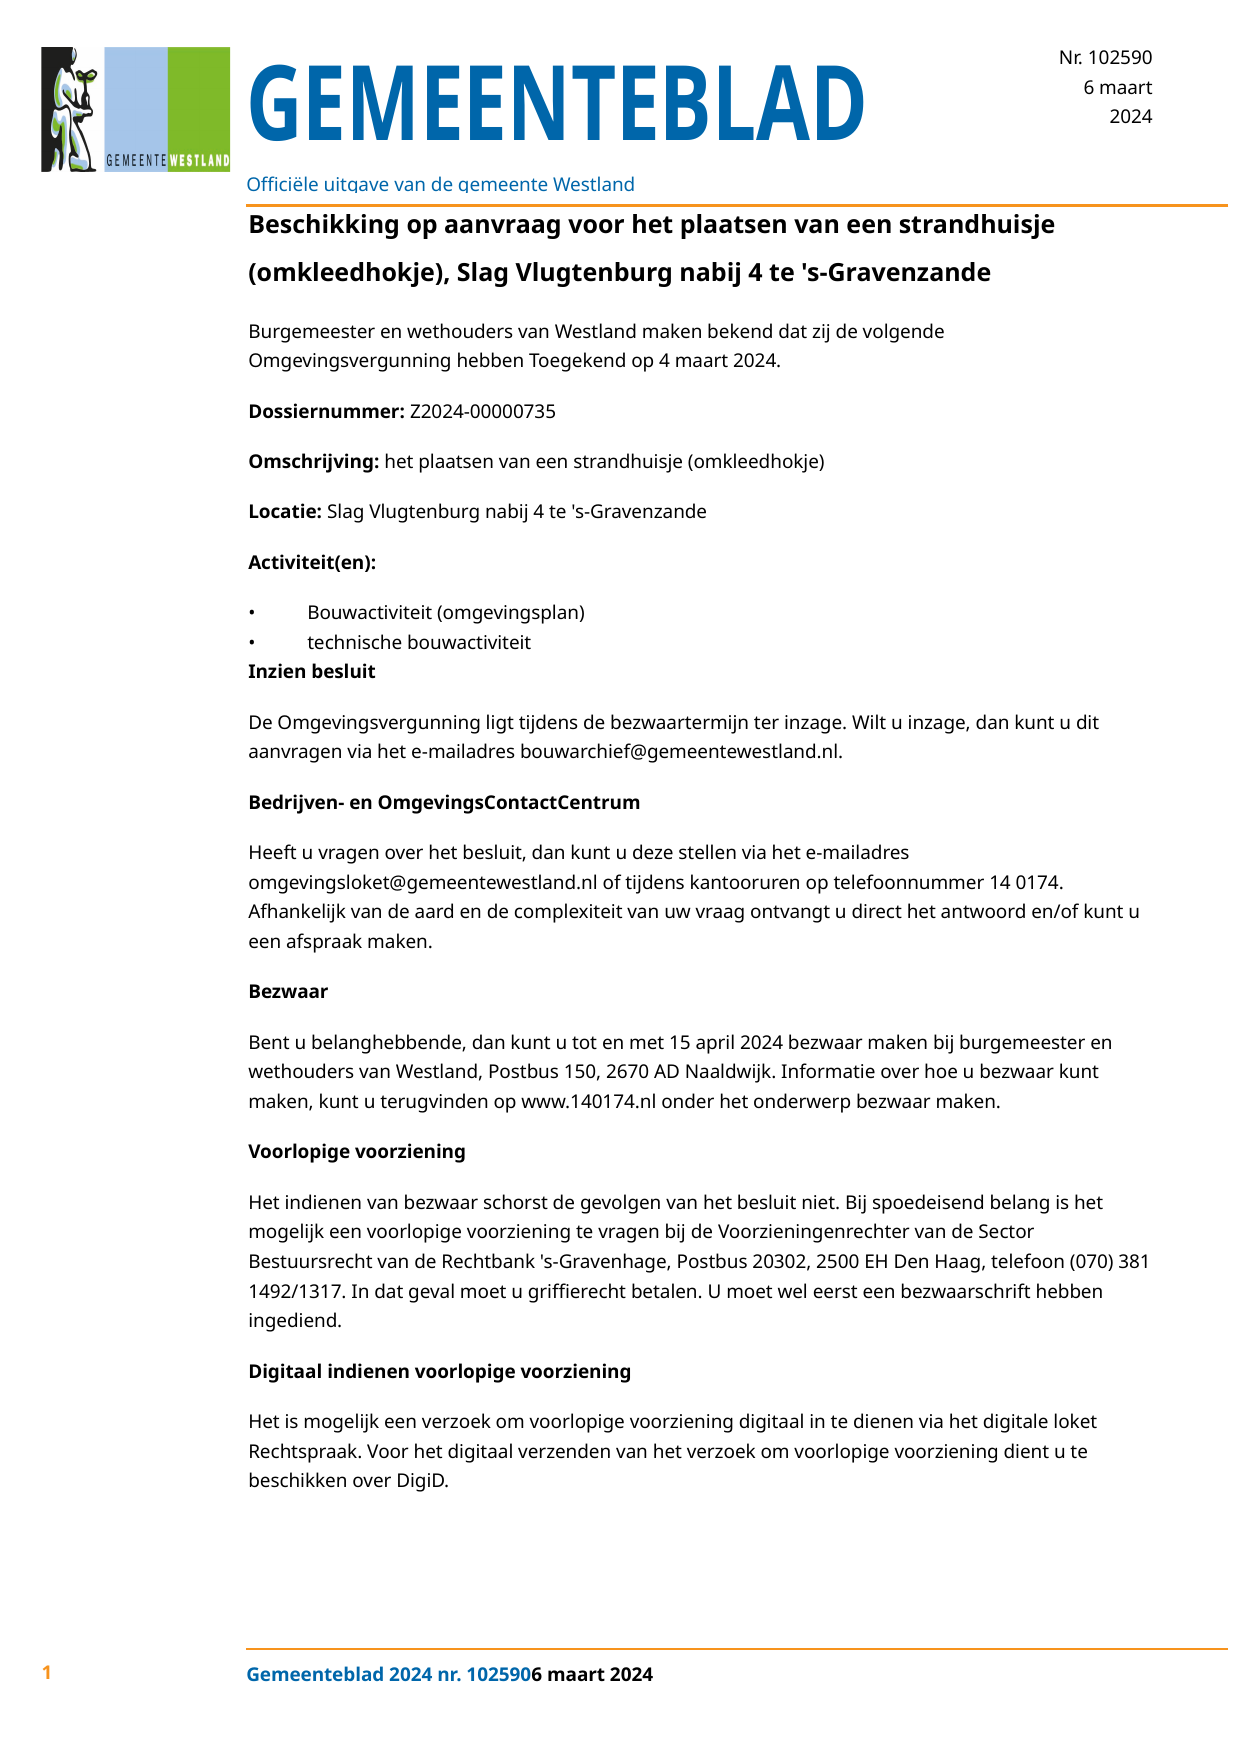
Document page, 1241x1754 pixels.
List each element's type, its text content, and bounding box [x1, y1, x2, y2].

text Omschrijving: het plaatsen van een strandhuisje (omkleedhokje) [248, 448, 1152, 474]
text Locatie: Slag Vlugtenburg nabij 4 te 's-Gravenzande [248, 499, 1152, 524]
text Dossiernummer: Z2024-00000735 [248, 398, 1152, 424]
list Bouwactiviteit (omgevingsplan) [248, 599, 1152, 625]
text De Omgevingsvergunning ligt tijdens de bezwaartermijn ter inzage. Wilt u inzage, dan kunt u dit aanvragen via het e-mailadres bouwarchief@gemeentewestland.nl. [248, 709, 1152, 764]
text Bezwaar [248, 979, 1152, 1004]
text Digitaal indienen voorlopige voorziening [248, 1358, 1152, 1384]
text Bent u belanghebbende, dan kunt u tot en met 15 april 2024 bezwaar maken bij burgemeester en wethouders van Westland, Postbus 150, 2670 AD Naaldwijk. Informatie over hoe u bezwaar kunt maken, kunt u terugvinden op www.140174.nl onder het onderwerp bezwaar maken. [248, 1029, 1152, 1114]
text Heeft u vragen over het besluit, dan kunt u deze stellen via het e-mailadres omgevingsloket@gemeentewestland.nl of tijdens kantooruren op telefoonnummer 14 0174. Afhankelijk van de aard en de complexiteit van uw vraag ontvangt u direct het antwoord en/of kunt u een afspraak maken. [248, 839, 1152, 954]
text Beschikking op aanvraag voor het plaatsen van een strandhuisje (omkleedhokje), Slag Vlugtenburg nabij 4 te 's-Gravenzande [248, 207, 1152, 288]
text Het is mogelijk een verzoek om voorlopige voorziening digitaal in te dienen via het digitale loket Rechtspraak. Voor het digitaal verzenden van het verzoek om voorlopige voorziening dient u te beschikken over DigiD. [248, 1408, 1152, 1493]
text Het indienen van bezwaar schorst de gevolgen van het besluit niet. Bij spoedeisend belang is het mogelijk een voorlopige voorziening te vragen bij de Voorzieningenrechter van de Sector Bestuursrecht van de Rechtbank 's-Gravenhage, Postbus 20302, 2500 EH Den Haag, telefoon (070) 381 1492/1317. In dat geval moet u griffierecht betalen. U moet wel eerst een bezwaarschrift hebben ingediend. [248, 1189, 1152, 1333]
picture [41, 47, 231, 172]
list technische bouwactiviteit [248, 629, 1152, 655]
text Burgemeester en wethouders van Westland maken bekend dat zij de volgende Omgevingsvergunning hebben Toegekend op 4 maart 2024. [248, 318, 1152, 373]
text Bedrijven- en OmgevingsContactCentrum [248, 789, 1152, 815]
text Inzien besluit [248, 659, 1152, 684]
text Voorlopige voorziening [248, 1139, 1152, 1164]
text Activiteit(en): [248, 549, 1152, 575]
